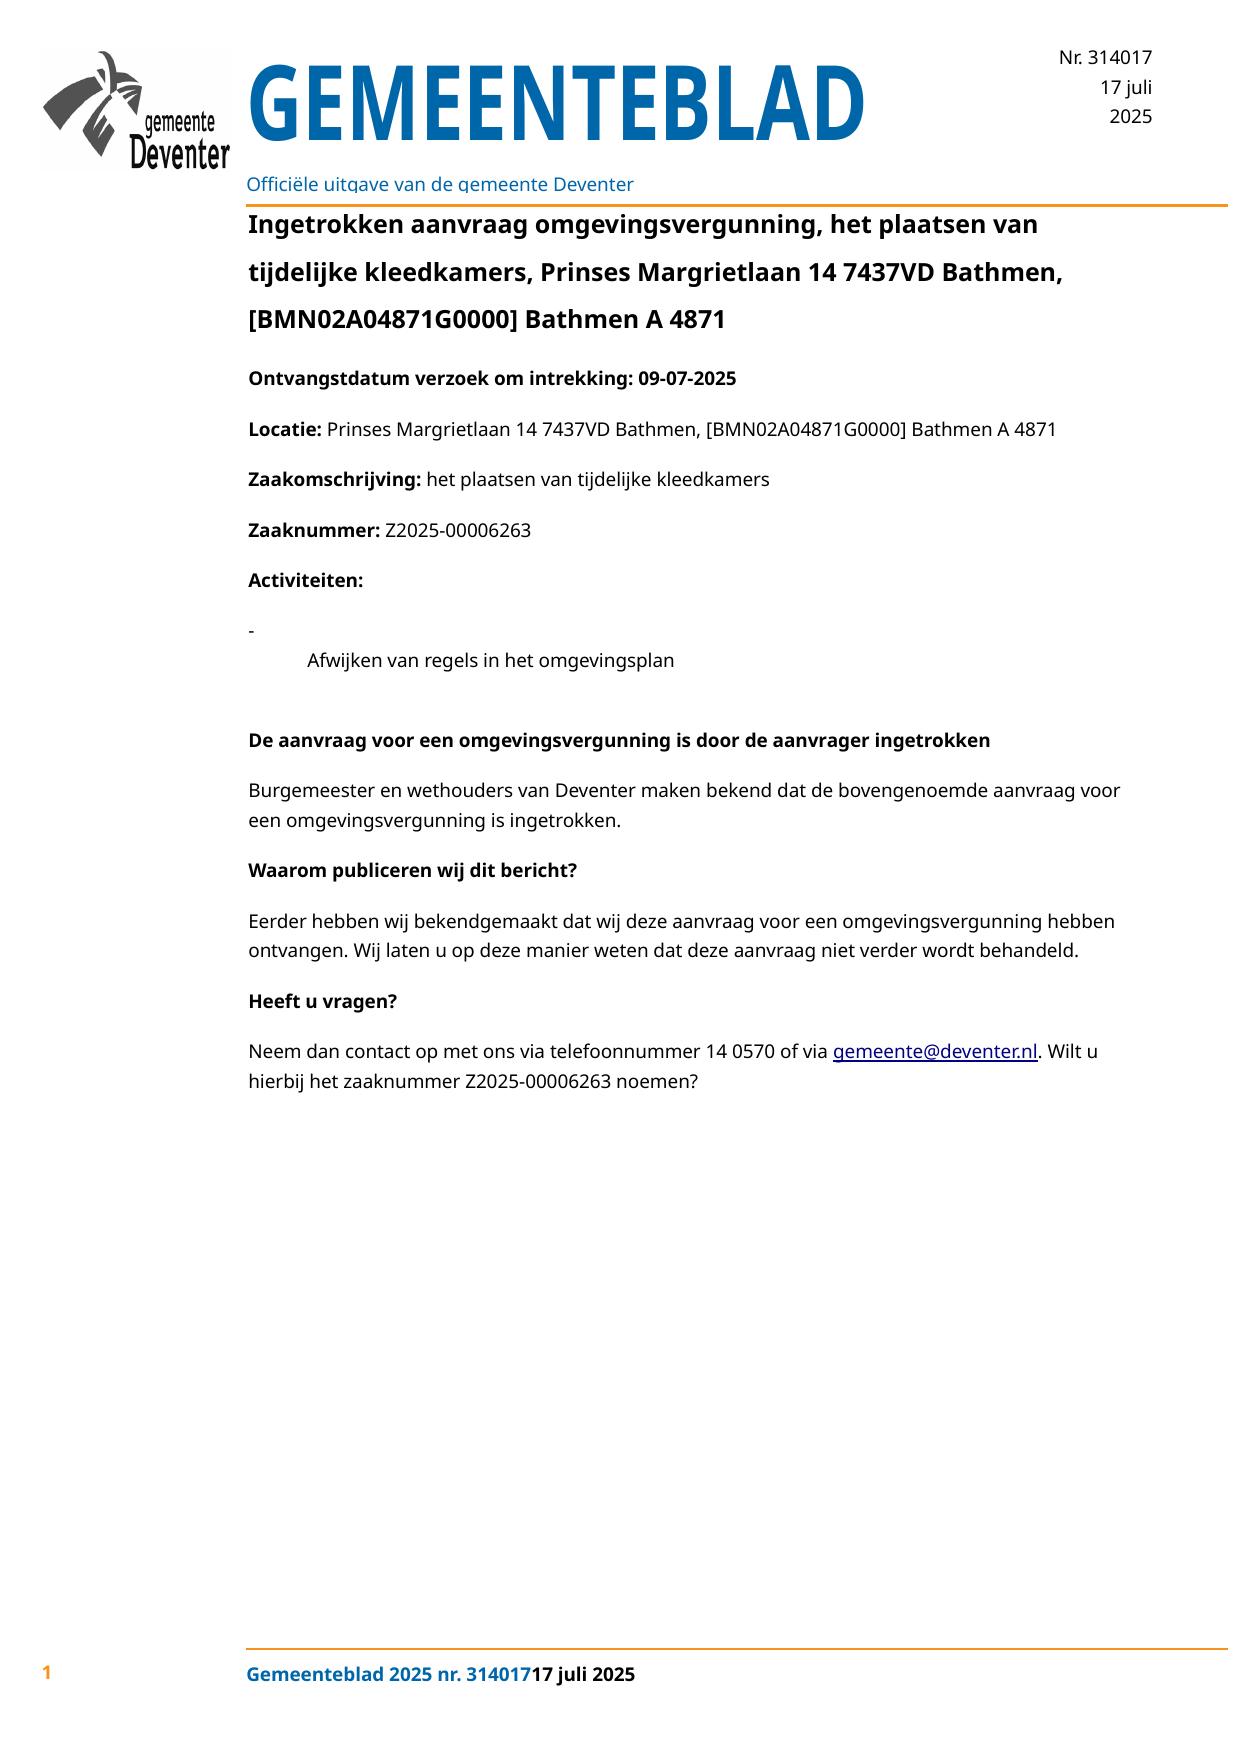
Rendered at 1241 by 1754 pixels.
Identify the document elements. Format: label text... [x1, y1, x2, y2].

text Neem dan contact op met ons via telefoonnummer 14 0570 of via gemeente@deventer.nl. Wilt u hierbij het zaaknummer Z2025-00006263 noemen? [248, 1038, 1152, 1094]
picture [41, 47, 231, 172]
text Waarom publiceren wij dit bericht? [248, 858, 1152, 883]
list Afwijken van regels in het omgevingsplan [248, 647, 1152, 673]
text Locatie: Prinses Margrietlaan 14 7437VD Bathmen, [BMN02A04871G0000] Bathmen A 4871 [248, 416, 1152, 442]
text Heeft u vragen? [248, 988, 1152, 1014]
text De aanvraag voor een omgevingsvergunning is door de aanvrager ingetrokken [248, 727, 1152, 753]
text Activiteiten: [248, 567, 1152, 593]
text Zaaknummer: Z2025-00006263 [248, 517, 1152, 542]
text Burgemeester en wethouders van Deventer maken bekend dat de bovengenoemde aanvraag voor een omgevingsvergunning is ingetrokken. [248, 778, 1152, 833]
text Zaakomschrijving: het plaatsen van tijdelijke kleedkamers [248, 466, 1152, 492]
text Ontvangstdatum verzoek om intrekking: 09-07-2025 [248, 366, 1152, 391]
text Eerder hebben wij bekendgemaakt dat wij deze aanvraag voor een omgevingsvergunning hebben ontvangen. Wij laten u op deze manier weten dat deze aanvraag niet verder wordt behandeld. [248, 908, 1152, 963]
text Ingetrokken aanvraag omgevingsvergunning, het plaatsen van tijdelijke kleedkamers, Prinses Margrietlaan 14 7437VD Bathmen, [BMN02A04871G0000] Bathmen A 4871 [248, 207, 1152, 336]
